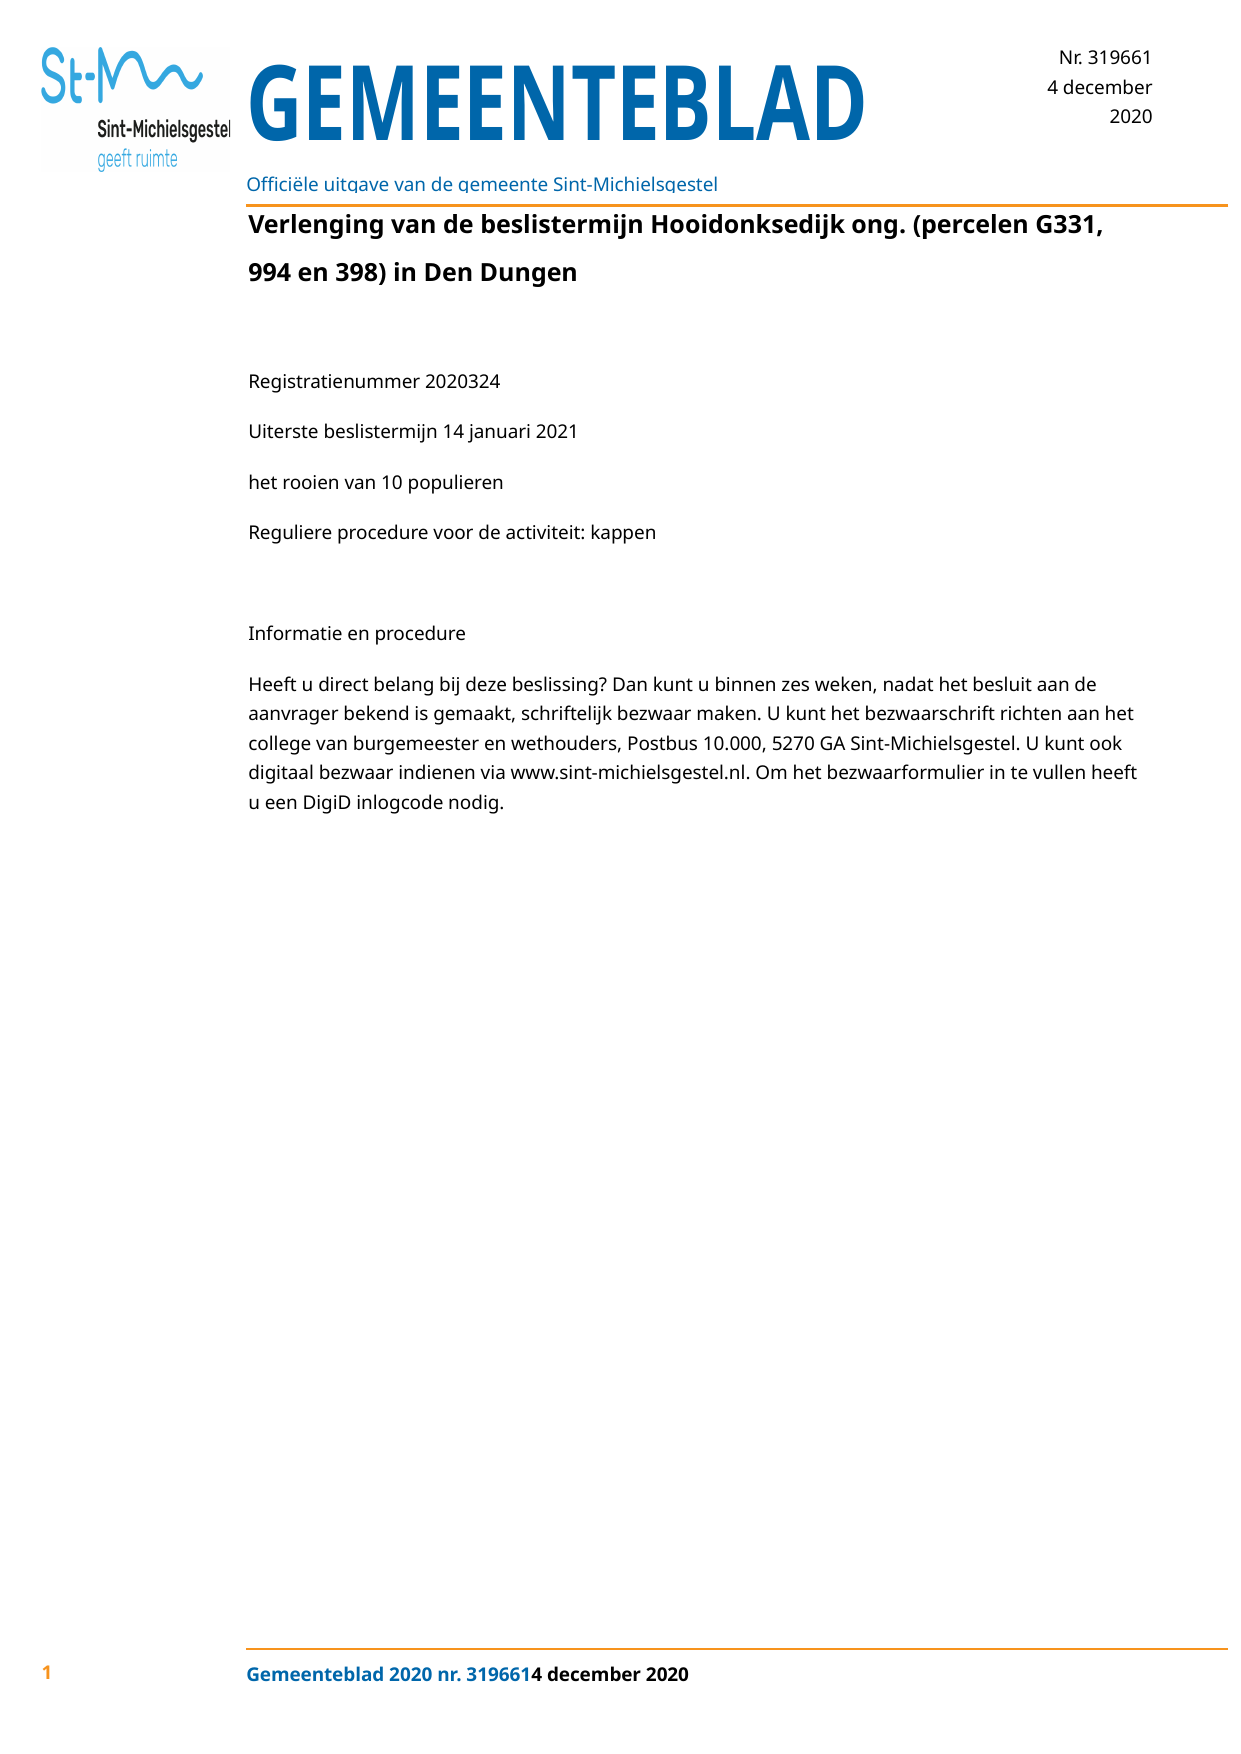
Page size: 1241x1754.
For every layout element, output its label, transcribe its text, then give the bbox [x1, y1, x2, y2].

text Informatie en procedure [248, 620, 1152, 646]
text Uiterste beslistermijn 14 januari 2021 [248, 419, 1152, 444]
text Heeft u direct belang bij deze beslissing? Dan kunt u binnen zes weken, nadat het besluit aan de aanvrager bekend is gemaakt, schriftelijk bezwaar maken. U kunt het bezwaarschrift richten aan het college van burgemeester en wethouders, Postbus 10.000, 5270 GA Sint-Michielsgestel. U kunt ook digitaal bezwaar indienen via www.sint-michielsgestel.nl. Om het bezwaarformulier in te vullen heeft u een DigiD inlogcode nodig. [248, 671, 1152, 815]
text het rooien van 10 populieren [248, 469, 1152, 495]
text Reguliere procedure voor de activiteit: kappen [248, 519, 1152, 545]
text Registratienummer 2020324 [248, 368, 1152, 394]
picture [41, 47, 231, 172]
text Verlenging van de beslistermijn Hooidonksedijk ong. (percelen G331, 994 en 398) in Den Dungen [248, 207, 1152, 288]
